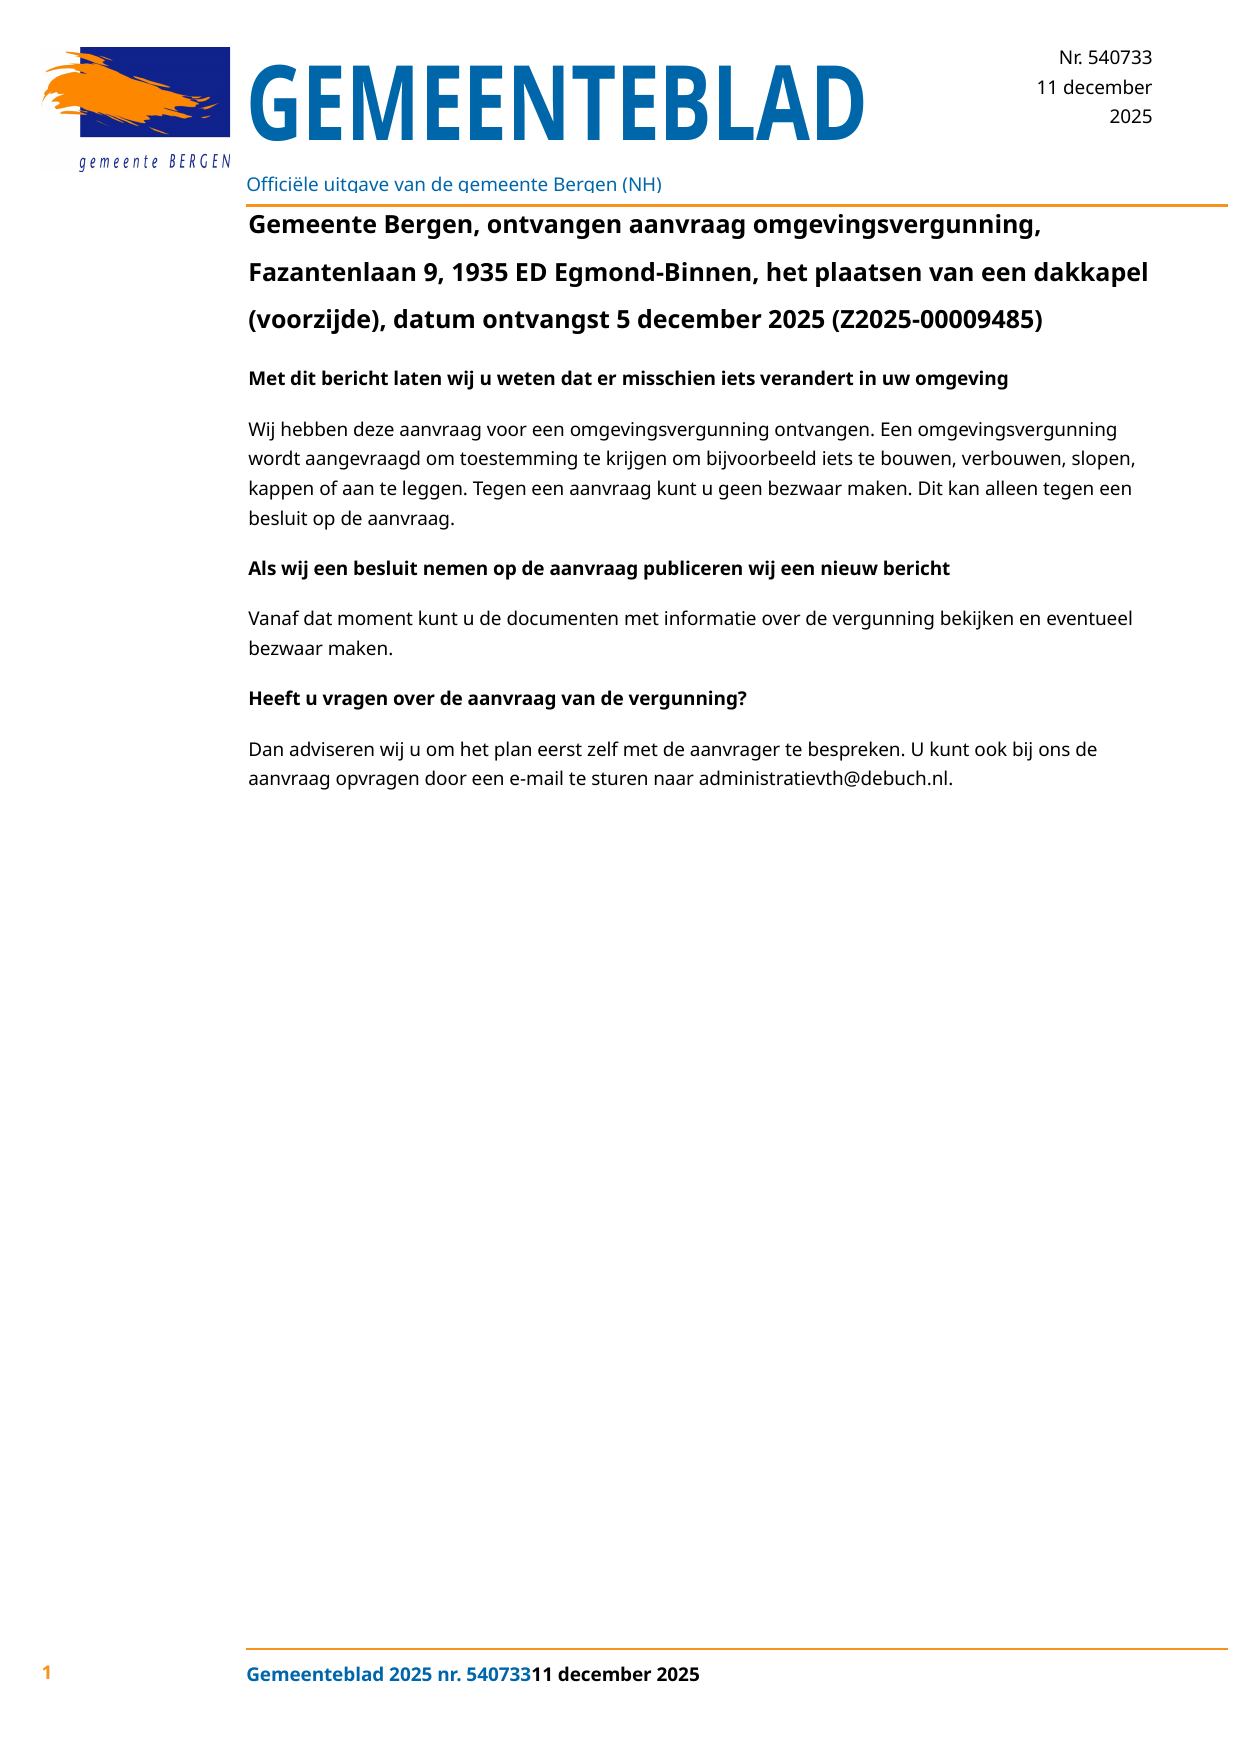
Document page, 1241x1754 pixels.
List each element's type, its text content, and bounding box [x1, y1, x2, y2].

text Vanaf dat moment kunt u de documenten met informatie over de vergunning bekijken en eventueel bezwaar maken. [248, 606, 1152, 661]
text Gemeente Bergen, ontvangen aanvraag omgevingsvergunning, Fazantenlaan 9, 1935 ED Egmond-Binnen, het plaatsen van een dakkapel (voorzijde), datum ontvangst 5 december 2025 (Z2025-00009485) [248, 207, 1152, 336]
text Wij hebben deze aanvraag voor een omgevingsvergunning ontvangen. Een omgevingsvergunning wordt aangevraagd om toestemming te krijgen om bijvoorbeeld iets te bouwen, verbouwen, slopen, kappen of aan te leggen. Tegen een aanvraag kunt u geen bezwaar maken. Dit kan alleen tegen een besluit op de aanvraag. [248, 416, 1152, 530]
text Dan adviseren wij u om het plan eerst zelf met de aanvrager te bespreken. U kunt ook bij ons de aanvraag opvragen door een e-mail te sturen naar administratievth@debuch.nl. [248, 736, 1152, 791]
picture [41, 47, 231, 172]
text Als wij een besluit nemen op de aanvraag publiceren wij een nieuw bericht [248, 555, 1152, 581]
text Met dit bericht laten wij u weten dat er misschien iets verandert in uw omgeving [248, 366, 1152, 391]
text Heeft u vragen over de aanvraag van de vergunning? [248, 686, 1152, 711]
